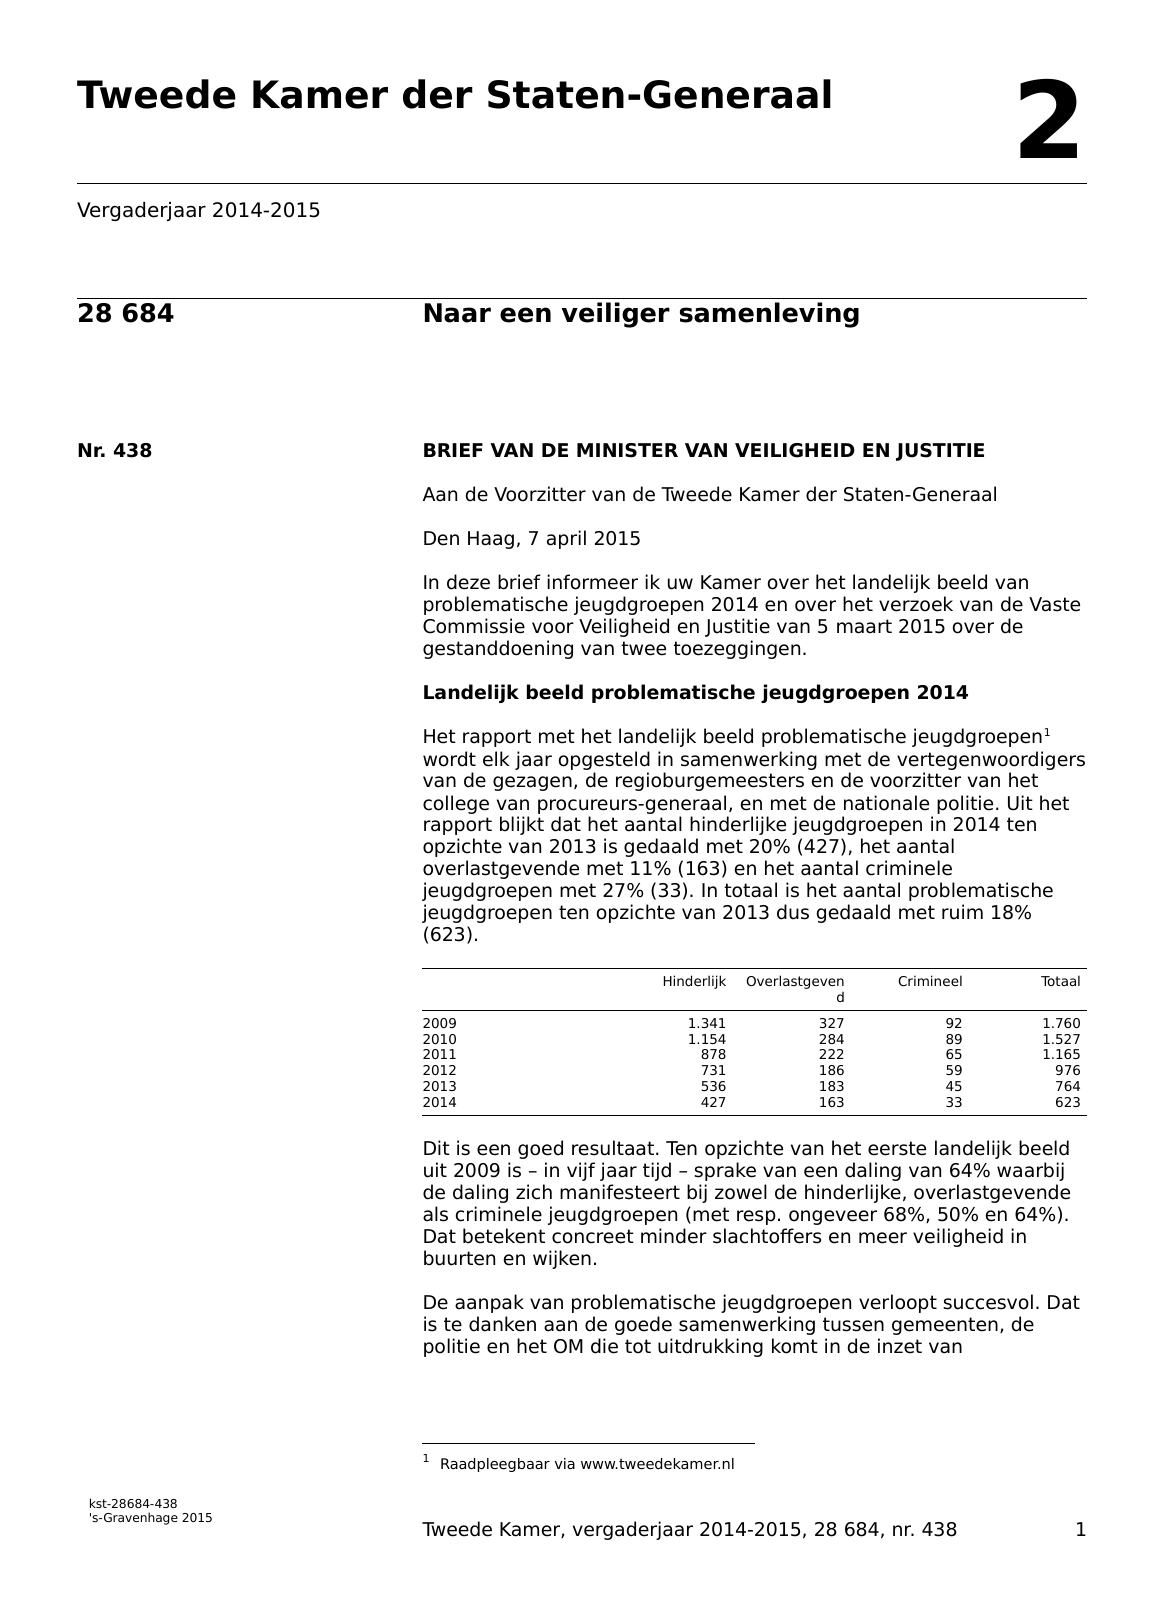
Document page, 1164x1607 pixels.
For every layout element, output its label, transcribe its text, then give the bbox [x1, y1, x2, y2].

table_cell 222 [732, 1047, 850, 1063]
table_cell 536 [614, 1079, 732, 1094]
text In deze brief informeer ik uw Kamer over het landelijk beeld van problematische jeugdgroepen 2014 en over het verzoek van de Vaste Commissie voor Veiligheid en Justitie van 5 maart 2015 over de gestanddoening van twee toezeggingen. [422, 572, 1087, 660]
table_header Totaal [969, 969, 1087, 1010]
subtitle 28 684 Naar een veiliger samenleving [77, 299, 1087, 329]
subtitle Landelijk beeld problematische jeugdgroepen 2014 [422, 682, 1087, 704]
table_header Crimineel [850, 969, 968, 1010]
table_cell 33 [850, 1094, 968, 1115]
table_cell 1.760 [969, 1011, 1087, 1031]
table_cell 731 [614, 1063, 732, 1079]
text Aan de Voorzitter van de Tweede Kamer der Staten-Generaal [422, 484, 1087, 506]
table_header Tweede Kamer der Staten-Generaal [77, 59, 886, 183]
table_cell 163 [732, 1094, 850, 1115]
table_cell 1.527 [969, 1031, 1087, 1047]
table_header [422, 969, 614, 1010]
table_cell 2012 [422, 1063, 614, 1079]
table_cell 284 [732, 1031, 850, 1047]
table_cell 183 [732, 1079, 850, 1094]
table_cell 764 [969, 1079, 1087, 1094]
table_header Overlastgevend [732, 969, 850, 1010]
table_cell 327 [732, 1011, 850, 1031]
table_cell 1.341 [614, 1011, 732, 1031]
table_cell 1.165 [969, 1047, 1087, 1063]
table_cell 89 [850, 1031, 968, 1047]
table_header 2 [886, 59, 1087, 183]
table_cell 427 [614, 1094, 732, 1115]
text Den Haag, 7 april 2015 [422, 528, 1087, 550]
table_cell 878 [614, 1047, 732, 1063]
table_header Hinderlijk [614, 969, 732, 1010]
text 's-Gravenhage 2015 [88, 1511, 323, 1525]
text Het rapport met het landelijk beeld problematische jeugdgroepen wordt elk jaar opgesteld in samenwerking met de vertegenwoordigers van de gezagen, de regioburgemeesters en de voorzitter van het college van procureurs-generaal, en met de nationale politie. Uit het rapport blijkt dat het aantal hinderlijke jeugdgroepen in 2014 ten opzichte van 2013 is gedaald met 20% (427), het aantal overlastgevende met 11% (163) en het aantal criminele jeugdgroepen met 27% (33). In totaal is het aantal problematische jeugdgroepen ten opzichte van 2013 dus gedaald met ruim 18% (623). [422, 726, 1087, 946]
text kst-28684-438 [88, 1497, 323, 1511]
table_cell 2014 [422, 1094, 614, 1115]
table_cell 623 [969, 1094, 1087, 1115]
table_cell 59 [850, 1063, 968, 1079]
table_cell 2011 [422, 1047, 614, 1063]
text Dit is een goed resultaat. Ten opzichte van het eerste landelijk beeld uit 2009 is – in vijf jaar tijd – sprake van een daling van 64% waarbij de daling zich manifesteert bij zowel de hinderlijke, overlastgevende als criminele jeugdgroepen (met resp. ongeveer 68%, 50% en 64%). Dat betekent concreet minder slachtoffers en meer veiligheid in buurten en wijken. [422, 1138, 1087, 1270]
table_cell 2013 [422, 1079, 614, 1094]
table_cell 45 [850, 1079, 968, 1094]
subtitle Nr. 438 BRIEF VAN DE MINISTER VAN VEILIGHEID EN JUSTITIE [77, 440, 1087, 462]
table_cell 2009 [422, 1011, 614, 1031]
table_cell Vergaderjaar 2014-2015 [77, 184, 1087, 298]
table_cell 1.154 [614, 1031, 732, 1047]
table_cell 65 [850, 1047, 968, 1063]
table_cell 976 [969, 1063, 1087, 1079]
table_cell 186 [732, 1063, 850, 1079]
table_cell 2010 [422, 1031, 614, 1047]
text De aanpak van problematische jeugdgroepen verloopt succesvol. Dat is te danken aan de goede samenwerking tussen gemeenten, de politie en het OM die tot uitdrukking komt in de inzet van [422, 1292, 1087, 1358]
text Raadpleegbaar via www.tweedekamer.nl [422, 1452, 1087, 1474]
table_cell 92 [850, 1011, 968, 1031]
